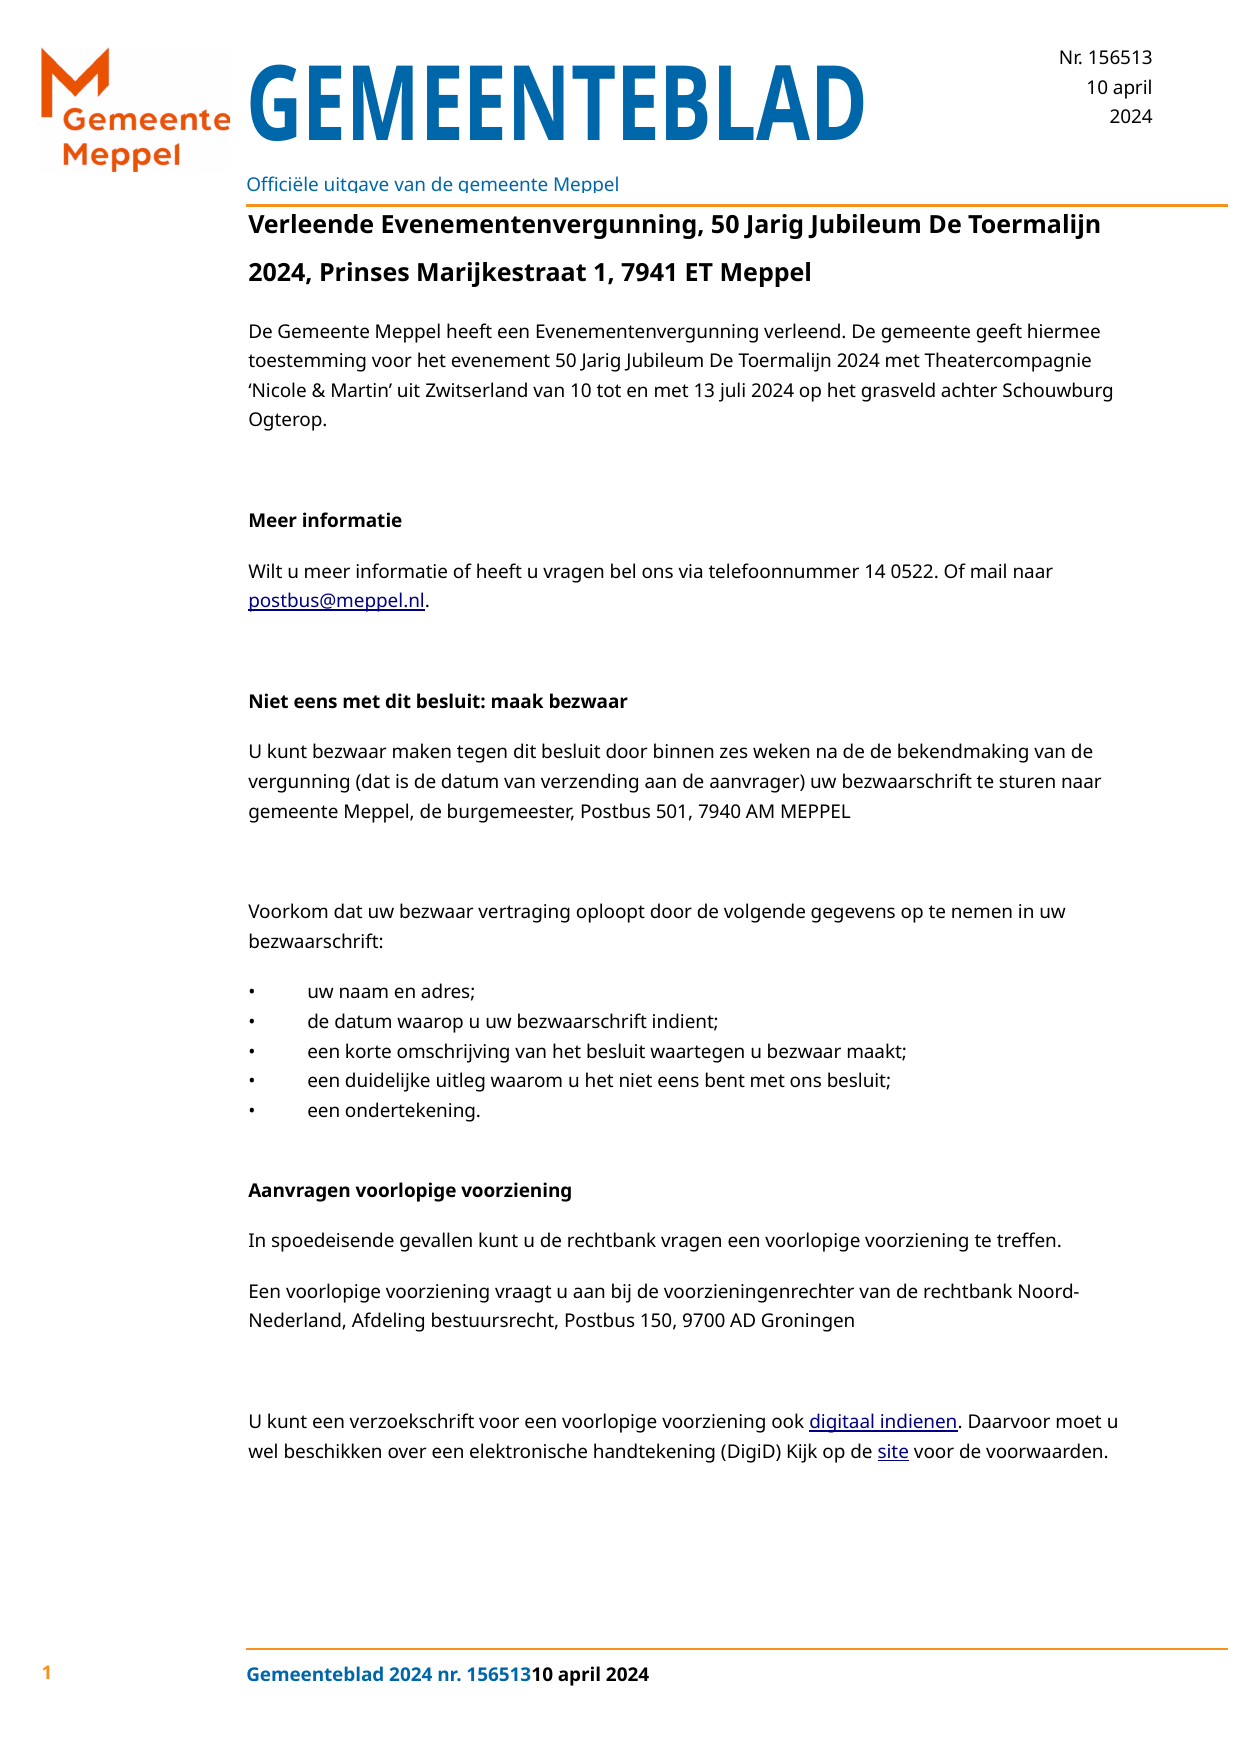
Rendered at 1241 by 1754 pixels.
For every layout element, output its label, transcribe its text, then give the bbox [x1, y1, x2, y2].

text Verleende Evenementenvergunning, 50 Jarig Jubileum De Toermalijn 2024, Prinses Marijkestraat 1, 7941 ET Meppel [248, 207, 1152, 288]
picture [41, 47, 231, 172]
text Wilt u meer informatie of heeft u vragen bel ons via telefoonnummer 14 0522. Of mail naar postbus@meppel.nl. [248, 558, 1152, 613]
list een korte omschrijving van het besluit waartegen u bezwaar maakt; [248, 1038, 1152, 1064]
text De Gemeente Meppel heeft een Evenementenvergunning verleend. De gemeente geeft hiermee toestemming voor het evenement 50 Jarig Jubileum De Toermalijn 2024 met Theatercompagnie ‘Nicole & Martin’ uit Zwitserland van 10 tot en met 13 juli 2024 op het grasveld achter Schouwburg Ogterop. [248, 318, 1152, 432]
list uw naam en adres; [248, 979, 1152, 1004]
text U kunt een verzoekschrift voor een voorlopige voorziening ook digitaal indienen. Daarvoor moet u wel beschikken over een elektronische handtekening (DigiD) Kijk op de site voor de voorwaarden. [248, 1408, 1152, 1464]
list een duidelijke uitleg waarom u het niet eens bent met ons besluit; [248, 1067, 1152, 1093]
text Meer informatie [248, 507, 1152, 533]
text Niet eens met dit besluit: maak bezwaar [248, 688, 1152, 714]
text Voorkom dat uw bezwaar vertraging oploopt door de volgende gegevens op te nemen in uw bezwaarschrift: [248, 899, 1152, 954]
text In spoedeisende gevallen kunt u de rechtbank vragen een voorlopige voorziening te treffen. [248, 1227, 1152, 1253]
list de datum waarop u uw bezwaarschrift indient; [248, 1008, 1152, 1034]
text Een voorlopige voorziening vraagt u aan bij de voorzieningenrechter van de rechtbank Noord-Nederland, Afdeling bestuursrecht, Postbus 150, 9700 AD Groningen [248, 1278, 1152, 1333]
list een ondertekening. [248, 1097, 1152, 1123]
text U kunt bezwaar maken tegen dit besluit door binnen zes weken na de de bekendmaking van de vergunning (dat is de datum van verzending aan de aanvrager) uw bezwaarschrift te sturen naar gemeente Meppel, de burgemeester, Postbus 501, 7940 AM MEPPEL [248, 739, 1152, 824]
text Aanvragen voorlopige voorziening [248, 1177, 1152, 1203]
